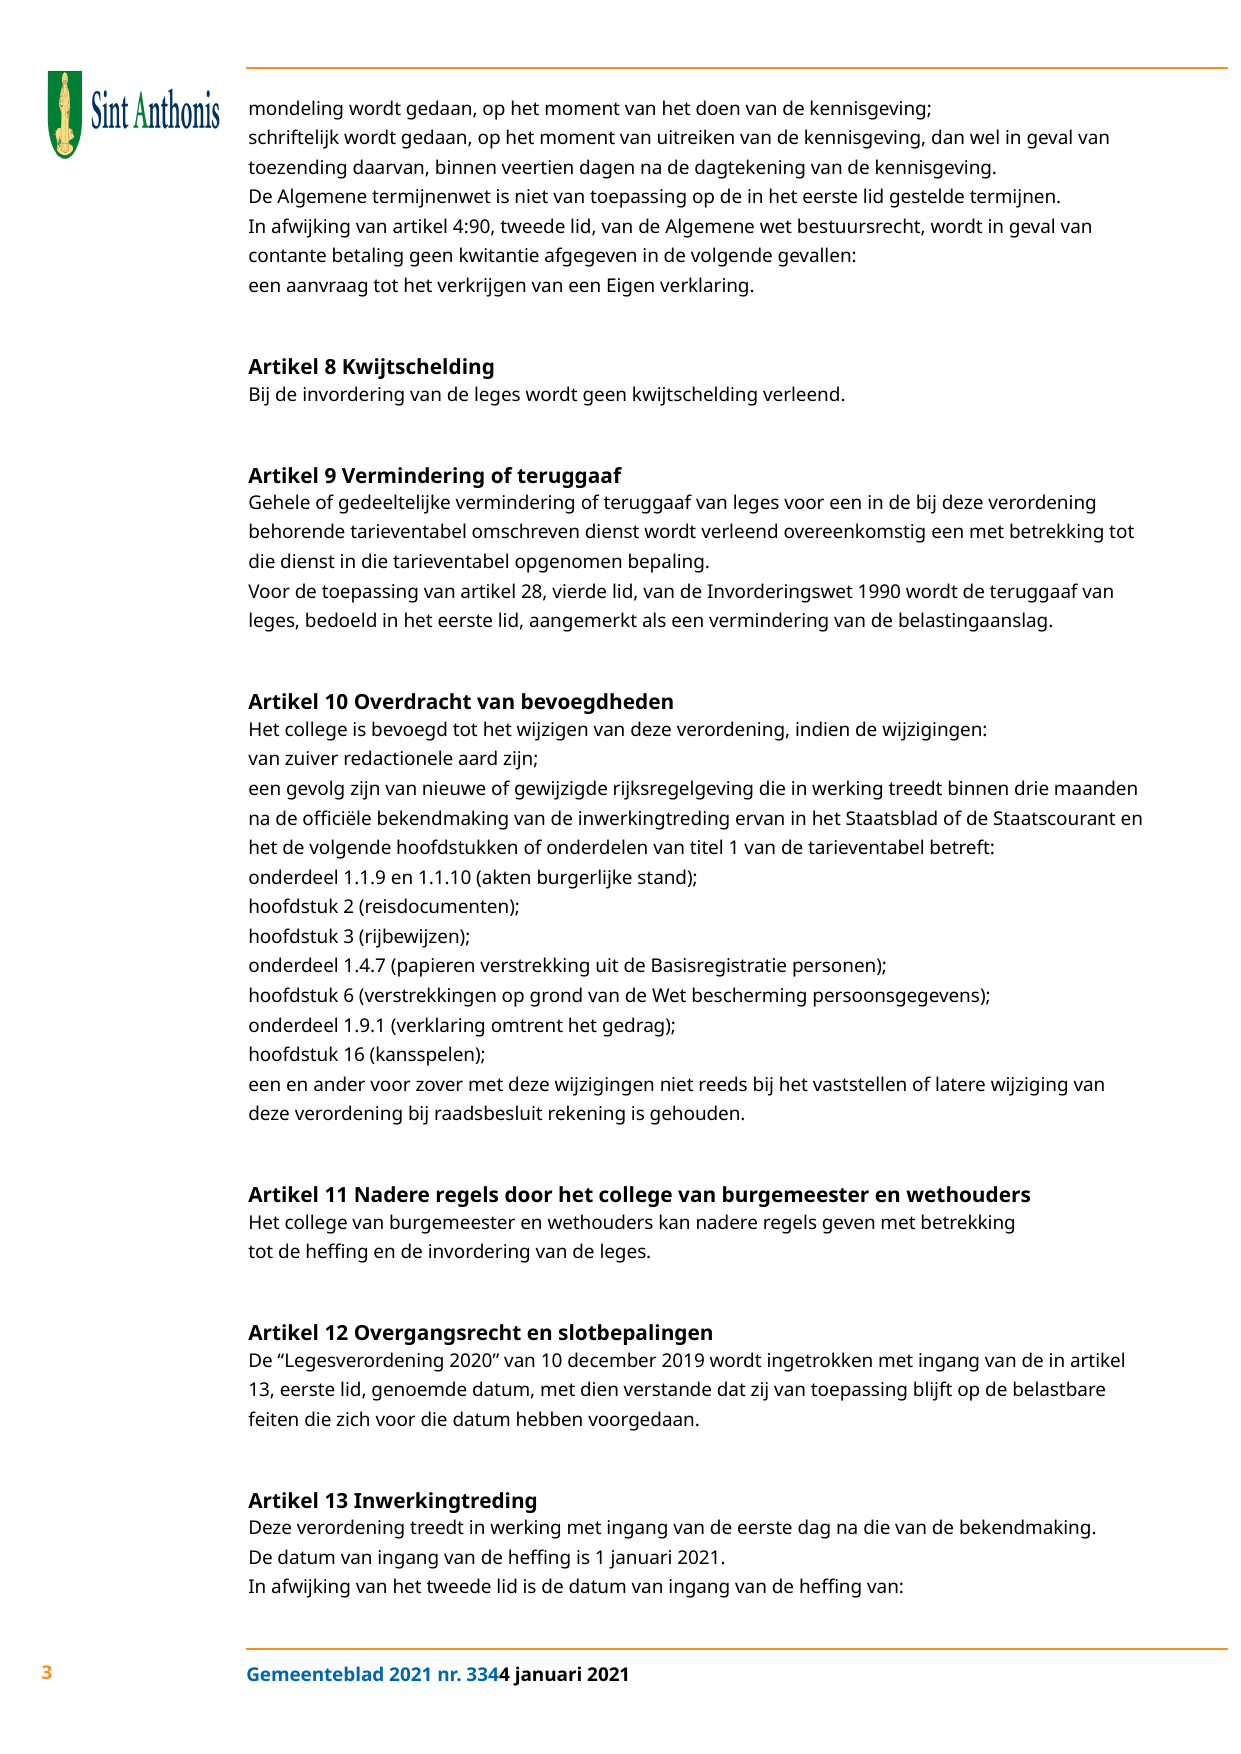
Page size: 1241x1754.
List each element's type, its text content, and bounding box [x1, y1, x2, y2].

text Artikel 9 Vermindering of teruggaaf [248, 461, 1152, 489]
text Artikel 11 Nadere regels door het college van burgemeester en wethouders [248, 1181, 1152, 1209]
text In afwijking van artikel 4:90, tweede lid, van de Algemene wet bestuursrecht, wordt in geval van contante betaling geen kwitantie afgegeven in de volgende gevallen: [248, 213, 1152, 268]
text De Algemene termijnenwet is niet van toepassing op de in het eerste lid gestelde termijnen. [248, 183, 1152, 209]
text Artikel 8 Kwijtschelding [248, 352, 1152, 381]
text De “Legesverordening 2020” van 10 december 2019 wordt ingetrokken met ingang van de in artikel 13, eerste lid, genoemde datum, met dien verstande dat zij van toepassing blijft op de belastbare feiten die zich voor die datum hebben voorgedaan. [248, 1347, 1152, 1432]
text hoofdstuk 2 (reisdocumenten); [248, 893, 1152, 919]
text onderdeel 1.9.1 (verklaring omtrent het gedrag); [248, 1012, 1152, 1037]
text Het college is bevoegd tot het wijzigen van deze verordening, indien de wijzigingen: [248, 716, 1152, 742]
text Artikel 10 Overdracht van bevoegdheden [248, 687, 1152, 716]
text hoofdstuk 16 (kansspelen); [248, 1041, 1152, 1067]
text een en ander voor zover met deze wijzigingen niet reeds bij het vaststellen of latere wijziging van deze verordening bij raadsbesluit rekening is gehouden. [248, 1071, 1152, 1126]
text In afwijking van het tweede lid is de datum van ingang van de heffing van: [248, 1574, 1152, 1599]
text Het college van burgemeester en wethouders kan nadere regels geven met betrekking [248, 1209, 1152, 1235]
text een gevolg zijn van nieuwe of gewijzigde rijksregelgeving die in werking treedt binnen drie maanden na de officiële bekendmaking van de inwerkingtreding ervan in het Staatsblad of de Staatscourant en het de volgende hoofdstukken of onderdelen van titel 1 van de tarieventabel betreft: [248, 775, 1152, 860]
text Voor de toepassing van artikel 28, vierde lid, van de Invorderingswet 1990 wordt de teruggaaf van leges, bedoeld in het eerste lid, aangemerkt als een vermindering van de belastingaanslag. [248, 578, 1152, 633]
text Artikel 12 Overgangsrecht en slotbepalingen [248, 1318, 1152, 1347]
text mondeling wordt gedaan, op het moment van het doen van de kennisgeving; [248, 95, 1152, 121]
text Deze verordening treedt in werking met ingang van de eerste dag na die van de bekendmaking. [248, 1514, 1152, 1540]
text Gehele of gedeeltelijke vermindering of teruggaaf van leges voor een in de bij deze verordening behorende tarieventabel omschreven dienst wordt verleend overeenkomstig een met betrekking tot die dienst in die tarieventabel opgenomen bepaling. [248, 489, 1152, 574]
text een aanvraag tot het verkrijgen van een Eigen verklaring. [248, 272, 1152, 298]
text van zuiver redactionele aard zijn; [248, 746, 1152, 771]
text Bij de invordering van de leges wordt geen kwijtschelding verleend. [248, 381, 1152, 406]
text hoofdstuk 6 (verstrekkingen op grond van de Wet bescherming persoonsgegevens); [248, 982, 1152, 1008]
text onderdeel 1.1.9 en 1.1.10 (akten burgerlijke stand); [248, 864, 1152, 889]
text onderdeel 1.4.7 (papieren verstrekking uit de Basisregistratie personen); [248, 953, 1152, 978]
text schriftelijk wordt gedaan, op het moment van uitreiken van de kennisgeving, dan wel in geval van toezending daarvan, binnen veertien dagen na de dagtekening van de kennisgeving. [248, 124, 1152, 180]
text hoofdstuk 3 (rijbewijzen); [248, 923, 1152, 949]
text tot de heffing en de invordering van de leges. [248, 1238, 1152, 1264]
text Artikel 13 Inwerkingtreding [248, 1486, 1152, 1514]
text De datum van ingang van de heffing is 1 januari 2021. [248, 1544, 1152, 1570]
picture [41, 47, 231, 172]
